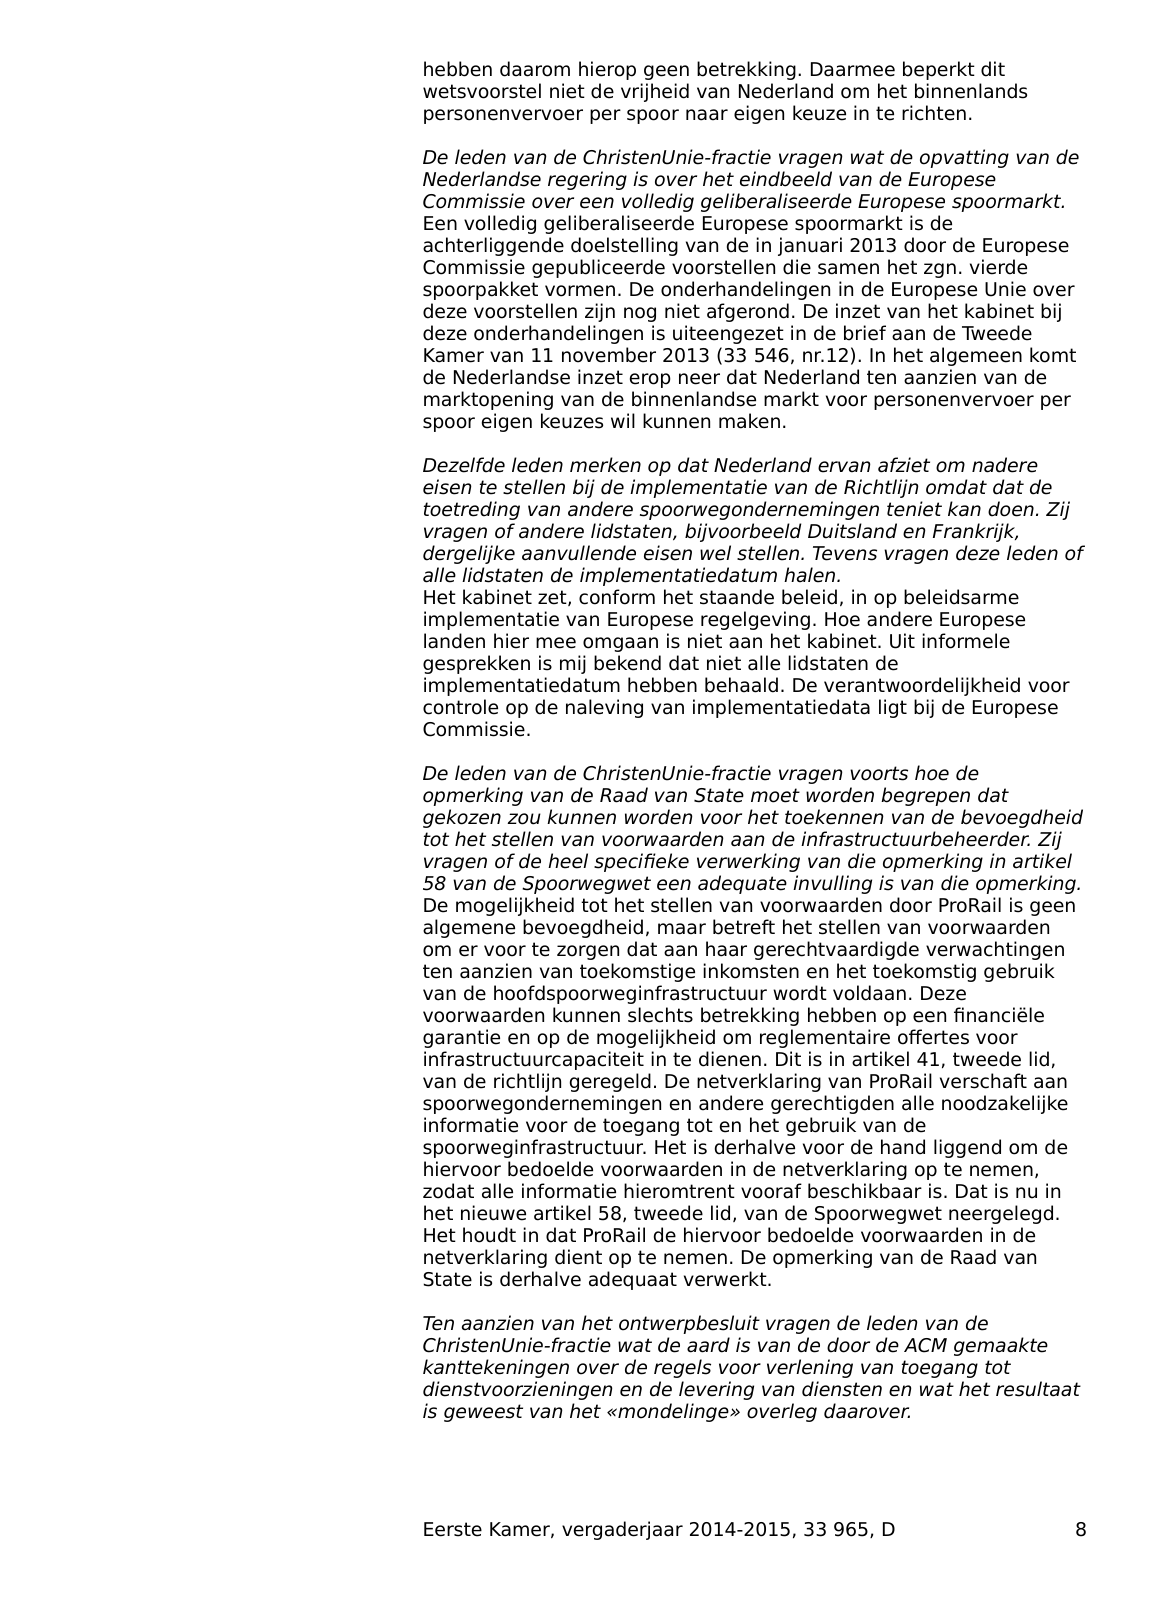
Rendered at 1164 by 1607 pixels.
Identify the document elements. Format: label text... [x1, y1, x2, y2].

text Ten aanzien van het ontwerpbesluit vragen de leden van de ChristenUnie-fractie wat de aard is van de door de ACM gemaakte kanttekeningen over de regels voor verlening van toegang tot dienstvoorzieningen en de levering van diensten en wat het resultaat is geweest van het «mondelinge» overleg daarover. [422, 1313, 1087, 1423]
text Dezelfde leden merken op dat Nederland ervan afziet om nadere eisen te stellen bij de implementatie van de Richtlijn omdat dat de toetreding van andere spoorwegondernemingen teniet kan doen. Zij vragen of andere lidstaten, bijvoorbeeld Duitsland en Frankrijk, dergelijke aanvullende eisen wel stellen. Tevens vragen deze leden of alle lidstaten de implementatiedatum halen. [422, 455, 1087, 587]
text Een volledig geliberaliseerde Europese spoormarkt is de achterliggende doelstelling van de in januari 2013 door de Europese Commissie gepubliceerde voorstellen die samen het zgn. vierde spoorpakket vormen. De onderhandelingen in de Europese Unie over deze voorstellen zijn nog niet afgerond. De inzet van het kabinet bij deze onderhandelingen is uiteengezet in de brief aan de Tweede Kamer van 11 november 2013 (33 546, nr.12). In het algemeen komt de Nederlandse inzet erop neer dat Nederland ten aanzien van de marktopening van de binnenlandse markt voor personenvervoer per spoor eigen keuzes wil kunnen maken. [422, 213, 1087, 433]
text De mogelijkheid tot het stellen van voorwaarden door ProRail is geen algemene bevoegdheid, maar betreft het stellen van voorwaarden om er voor te zorgen dat aan haar gerechtvaardigde verwachtingen ten aanzien van toekomstige inkomsten en het toekomstig gebruik van de hoofdspoorweginfrastructuur wordt voldaan. Deze voorwaarden kunnen slechts betrekking hebben op een financiële garantie en op de mogelijkheid om reglementaire offertes voor infrastructuurcapaciteit in te dienen. Dit is in artikel 41, tweede lid, van de richtlijn geregeld. De netverklaring van ProRail verschaft aan spoorwegondernemingen en andere gerechtigden alle noodzakelijke informatie voor de toegang tot en het gebruik van de spoorweginfrastructuur. Het is derhalve voor de hand liggend om de hiervoor bedoelde voorwaarden in de netverklaring op te nemen, zodat alle informatie hieromtrent vooraf beschikbaar is. Dat is nu in het nieuwe artikel 58, tweede lid, van de Spoorwegwet neergelegd. Het houdt in dat ProRail de hiervoor bedoelde voorwaarden in de netverklaring dient op te nemen. De opmerking van de Raad van State is derhalve adequaat verwerkt. [422, 895, 1087, 1291]
text hebben daarom hierop geen betrekking. Daarmee beperkt dit wetsvoorstel niet de vrijheid van Nederland om het binnenlands personenvervoer per spoor naar eigen keuze in te richten. [422, 59, 1087, 125]
text De leden van de ChristenUnie-fractie vragen wat de opvatting van de Nederlandse regering is over het eindbeeld van de Europese Commissie over een volledig geliberaliseerde Europese spoormarkt. [422, 147, 1087, 213]
text Het kabinet zet, conform het staande beleid, in op beleidsarme implementatie van Europese regelgeving. Hoe andere Europese landen hier mee omgaan is niet aan het kabinet. Uit informele gesprekken is mij bekend dat niet alle lidstaten de implementatiedatum hebben behaald. De verantwoordelijkheid voor controle op de naleving van implementatiedata ligt bij de Europese Commissie. [422, 587, 1087, 741]
text De leden van de ChristenUnie-fractie vragen voorts hoe de opmerking van de Raad van State moet worden begrepen dat gekozen zou kunnen worden voor het toekennen van de bevoegdheid tot het stellen van voorwaarden aan de infrastructuurbeheerder. Zij vragen of de heel specifieke verwerking van die opmerking in artikel 58 van de Spoorwegwet een adequate invulling is van die opmerking. [422, 763, 1087, 895]
